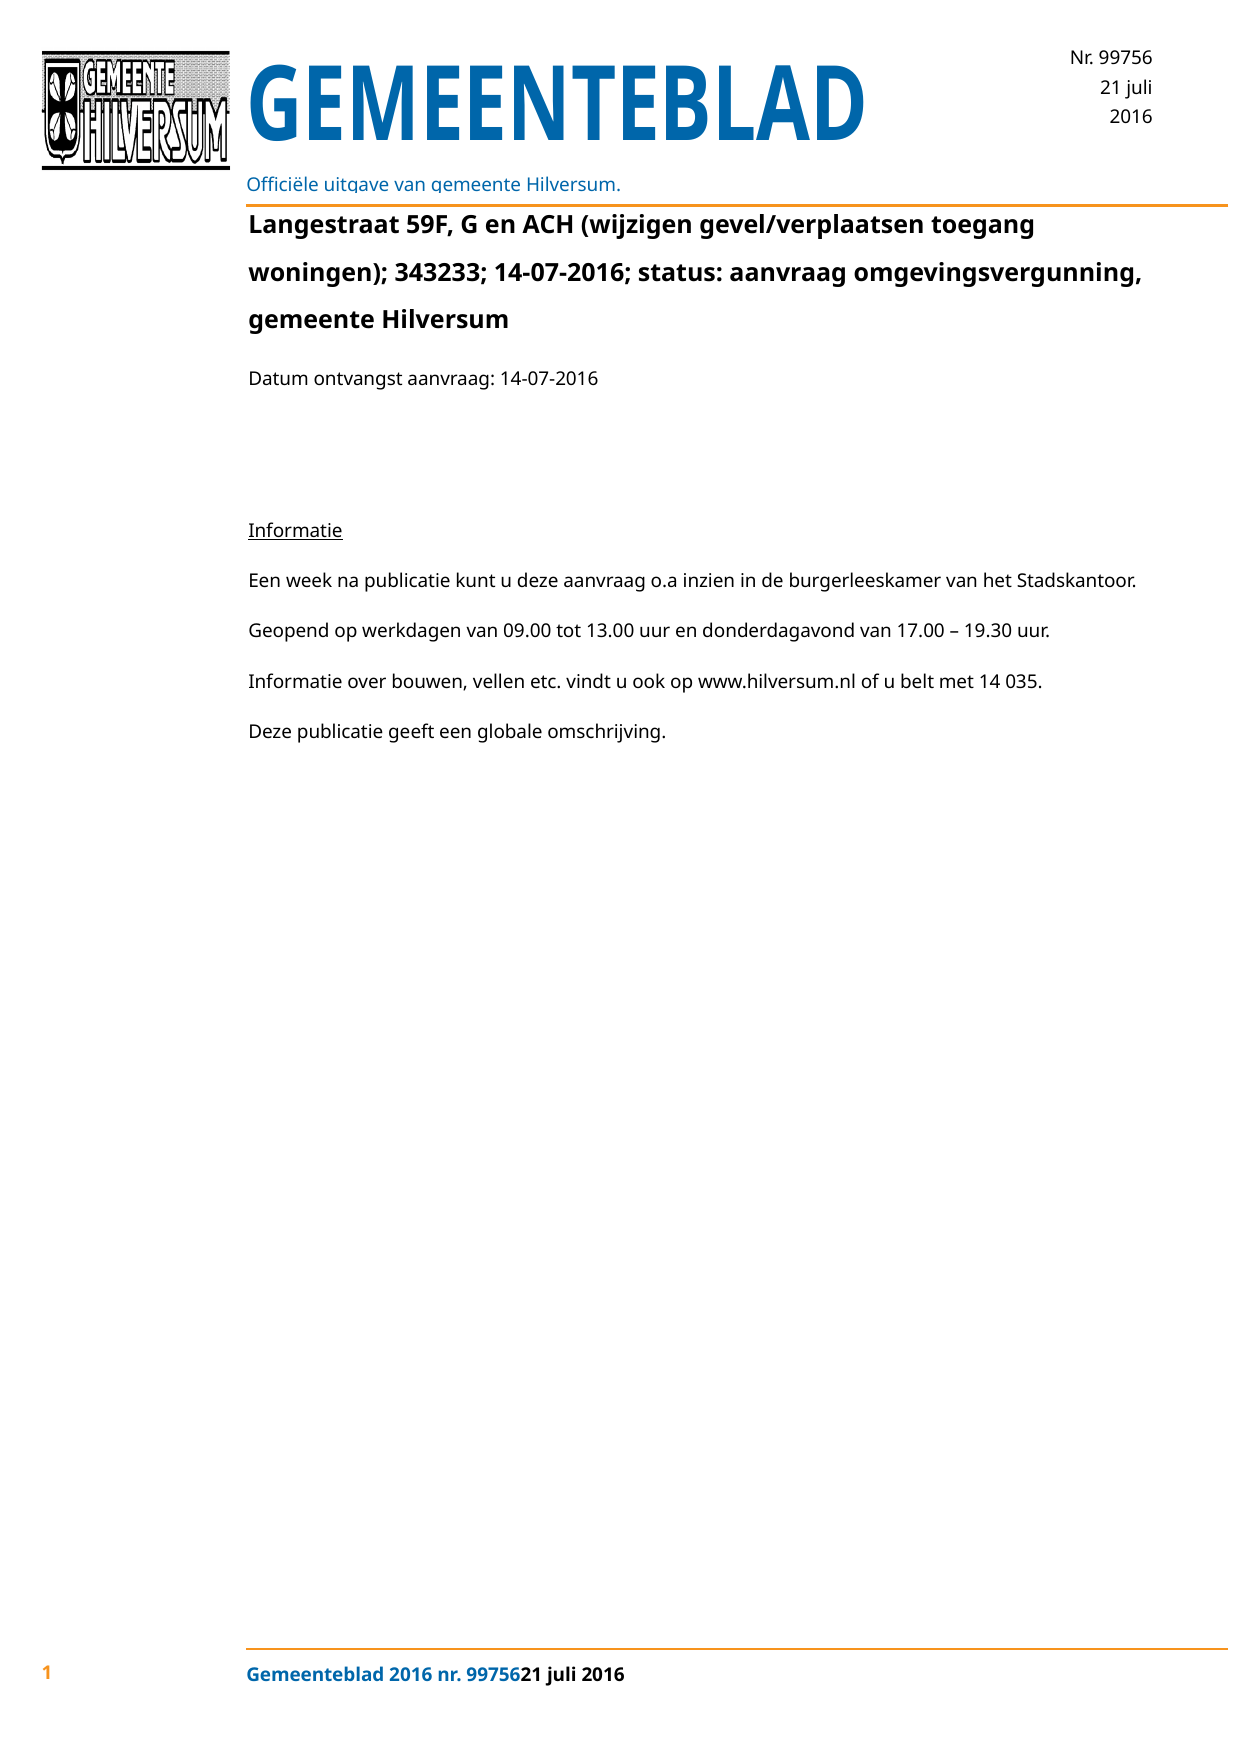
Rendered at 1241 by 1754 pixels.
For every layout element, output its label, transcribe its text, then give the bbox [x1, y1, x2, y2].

text Langestraat 59F, G en ACH (wijzigen gevel/verplaatsen toegang woningen); 343233; 14-07-2016; status: aanvraag omgevingsvergunning, gemeente Hilversum [248, 207, 1152, 336]
text Informatie [248, 517, 1152, 542]
picture [41, 47, 231, 172]
text Datum ontvangst aanvraag: 14-07-2016 [248, 366, 1152, 391]
text Een week na publicatie kunt u deze aanvraag o.a inzien in de burgerleeskamer van het Stadskantoor. [248, 567, 1152, 593]
text Geopend op werkdagen van 09.00 tot 13.00 uur en donderdagavond van 17.00 – 19.30 uur. [248, 618, 1152, 643]
text Deze publicatie geeft een globale omschrijving. [248, 718, 1152, 744]
text Informatie over bouwen, vellen etc. vindt u ook op www.hilversum.nl of u belt met 14 035. [248, 668, 1152, 694]
